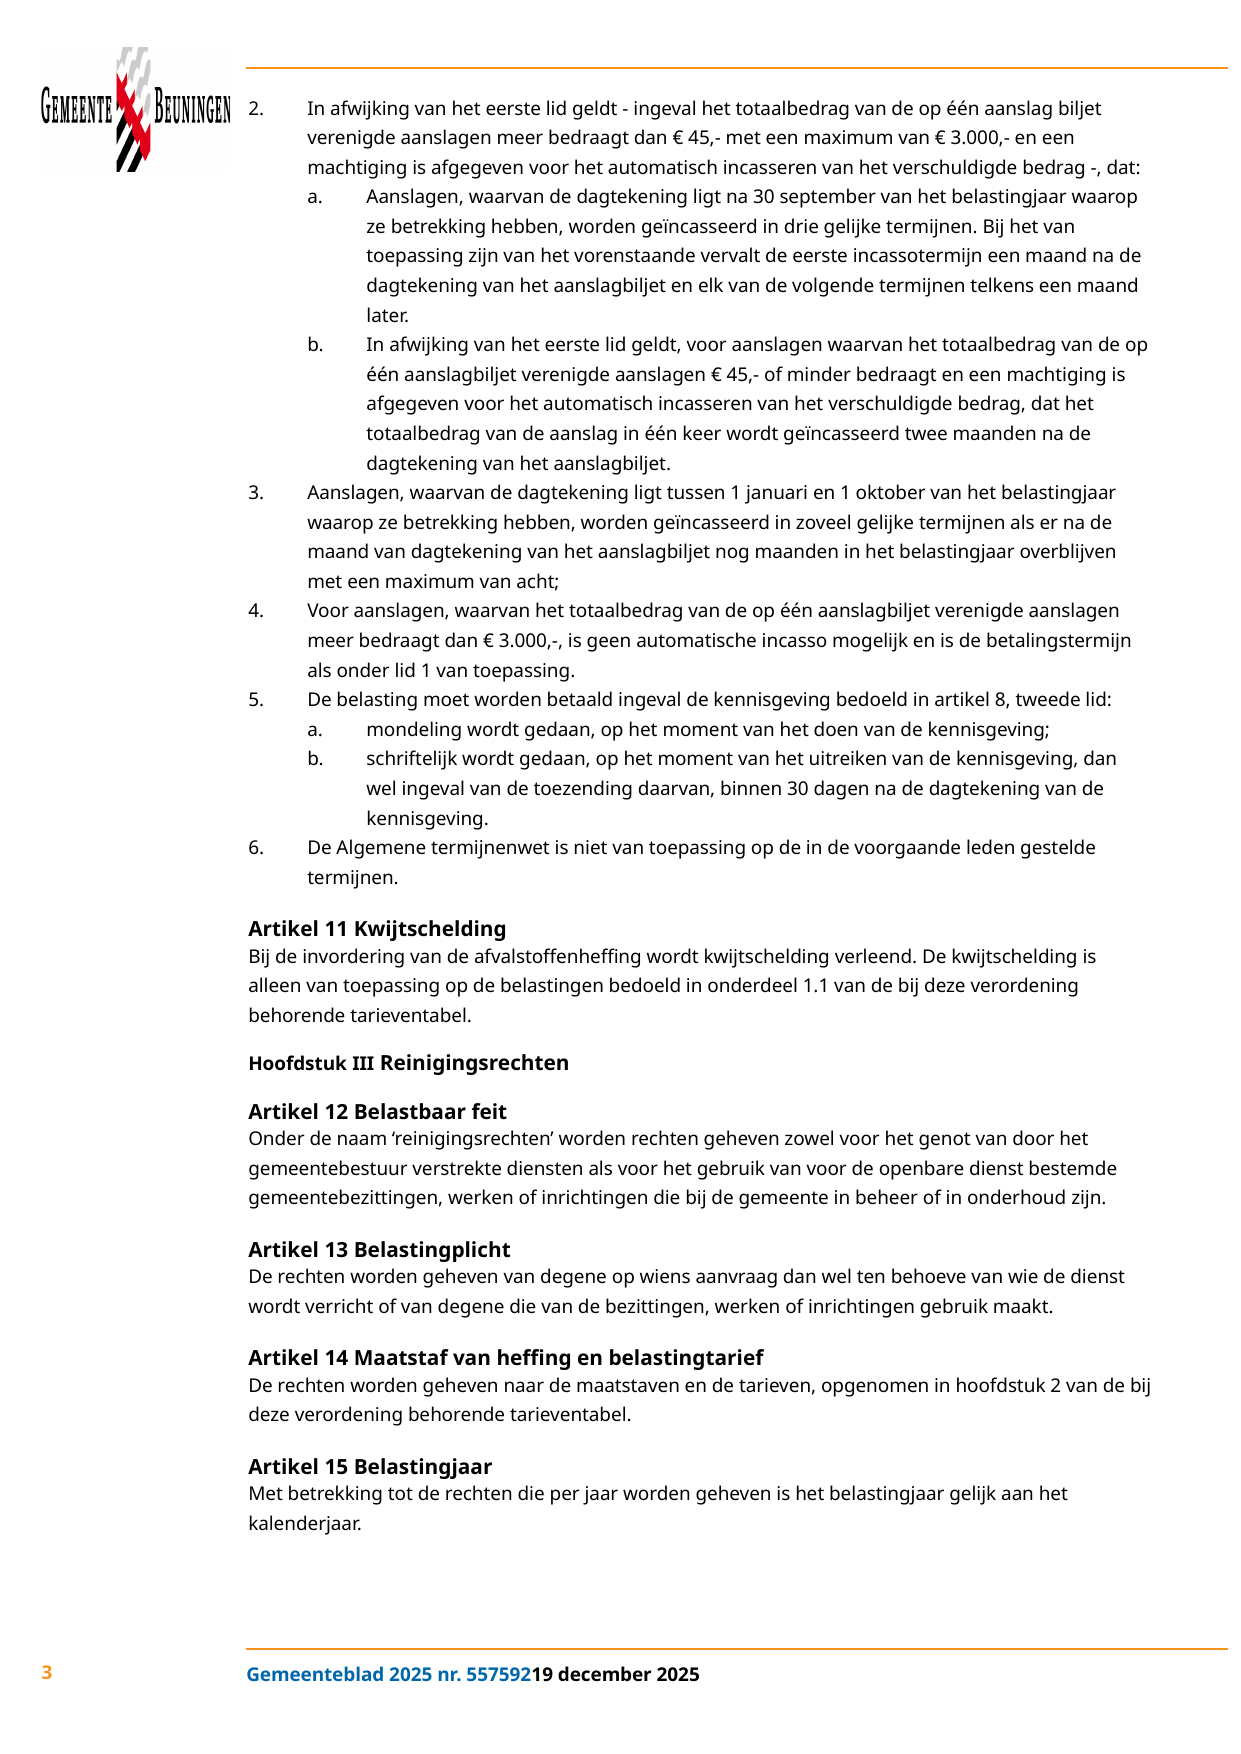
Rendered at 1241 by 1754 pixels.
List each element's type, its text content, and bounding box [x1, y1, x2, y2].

list mondeling wordt gedaan, op het moment van het doen van de kennisgeving; [307, 716, 1152, 742]
text Onder de naam ‘reinigingsrechten’ worden rechten geheven zowel voor het genot van door het gemeentebestuur verstrekte diensten als voor het gebruik van voor de openbare dienst bestemde gemeentebezittingen, werken of inrichtingen die bij de gemeente in beheer of in onderhoud zijn. [248, 1125, 1152, 1210]
list Aanslagen, waarvan de dagtekening ligt na 30 september van het belastingjaar waarop ze betrekking hebben, worden geïncasseerd in drie gelijke termijnen. Bij het van toepassing zijn van het vorenstaande vervalt de eerste incassotermijn een maand na de dagtekening van het aanslagbiljet en elk van de volgende termijnen telkens een maand later. [307, 183, 1152, 328]
text Artikel 13 Belastingplicht [248, 1235, 1152, 1263]
text Artikel 11 Kwijtschelding [248, 914, 1152, 943]
text Hoofdstuk III Reinigingsrechten [248, 1048, 1152, 1076]
list Voor aanslagen, waarvan het totaalbedrag van de op één aanslagbiljet verenigde aanslagen meer bedraagt dan € 3.000,-, is geen automatische incasso mogelijk en is de betalingstermijn als onder lid 1 van toepassing. [248, 598, 1152, 683]
list De Algemene termijnenwet is niet van toepassing op de in de voorgaande leden gestelde termijnen. [248, 834, 1152, 890]
list De belasting moet worden betaald ingeval de kennisgeving bedoeld in artikel 8, tweede lid: [248, 686, 1152, 712]
list Aanslagen, waarvan de dagtekening ligt tussen 1 januari en 1 oktober van het belastingjaar waarop ze betrekking hebben, worden geïncasseerd in zoveel gelijke termijnen als er na de maand van dagtekening van het aanslagbiljet nog maanden in het belastingjaar overblijven met een maximum van acht; [248, 479, 1152, 594]
text Artikel 12 Belastbaar feit [248, 1097, 1152, 1125]
text Bij de invordering van de afvalstoffenheffing wordt kwijtschelding verleend. De kwijtschelding is alleen van toepassing op de belastingen bedoeld in onderdeel 1.1 van de bij deze verordening behorende tarieventabel. [248, 943, 1152, 1028]
text Met betrekking tot de rechten die per jaar worden geheven is het belastingjaar gelijk aan het kalenderjaar. [248, 1480, 1152, 1536]
list schriftelijk wordt gedaan, op het moment van het uitreiken van de kennisgeving, dan wel ingeval van de toezending daarvan, binnen 30 dagen na de dagtekening van de kennisgeving. [307, 746, 1152, 831]
picture [41, 47, 231, 172]
list In afwijking van het eerste lid geldt, voor aanslagen waarvan het totaalbedrag van de op één aanslagbiljet verenigde aanslagen € 45,- of minder bedraagt en een machtiging is afgegeven voor het automatisch incasseren van het verschuldigde bedrag, dat het totaalbedrag van de aanslag in één keer wordt geïncasseerd twee maanden na de dagtekening van het aanslagbiljet. [307, 331, 1152, 476]
text Artikel 14 Maatstaf van heffing en belastingtarief [248, 1343, 1152, 1372]
list In afwijking van het eerste lid geldt - ingeval het totaalbedrag van de op één aanslag biljet verenigde aanslagen meer bedraagt dan € 45,- met een maximum van € 3.000,- en een machtiging is afgegeven voor het automatisch incasseren van het verschuldigde bedrag -, dat: [248, 95, 1152, 180]
text De rechten worden geheven van degene op wiens aanvraag dan wel ten behoeve van wie de dienst wordt verricht of van degene die van de bezittingen, werken of inrichtingen gebruik maakt. [248, 1263, 1152, 1319]
text De rechten worden geheven naar de maatstaven en de tarieven, opgenomen in hoofdstuk 2 van de bij deze verordening behorende tarieventabel. [248, 1372, 1152, 1427]
text Artikel 15 Belastingjaar [248, 1452, 1152, 1480]
